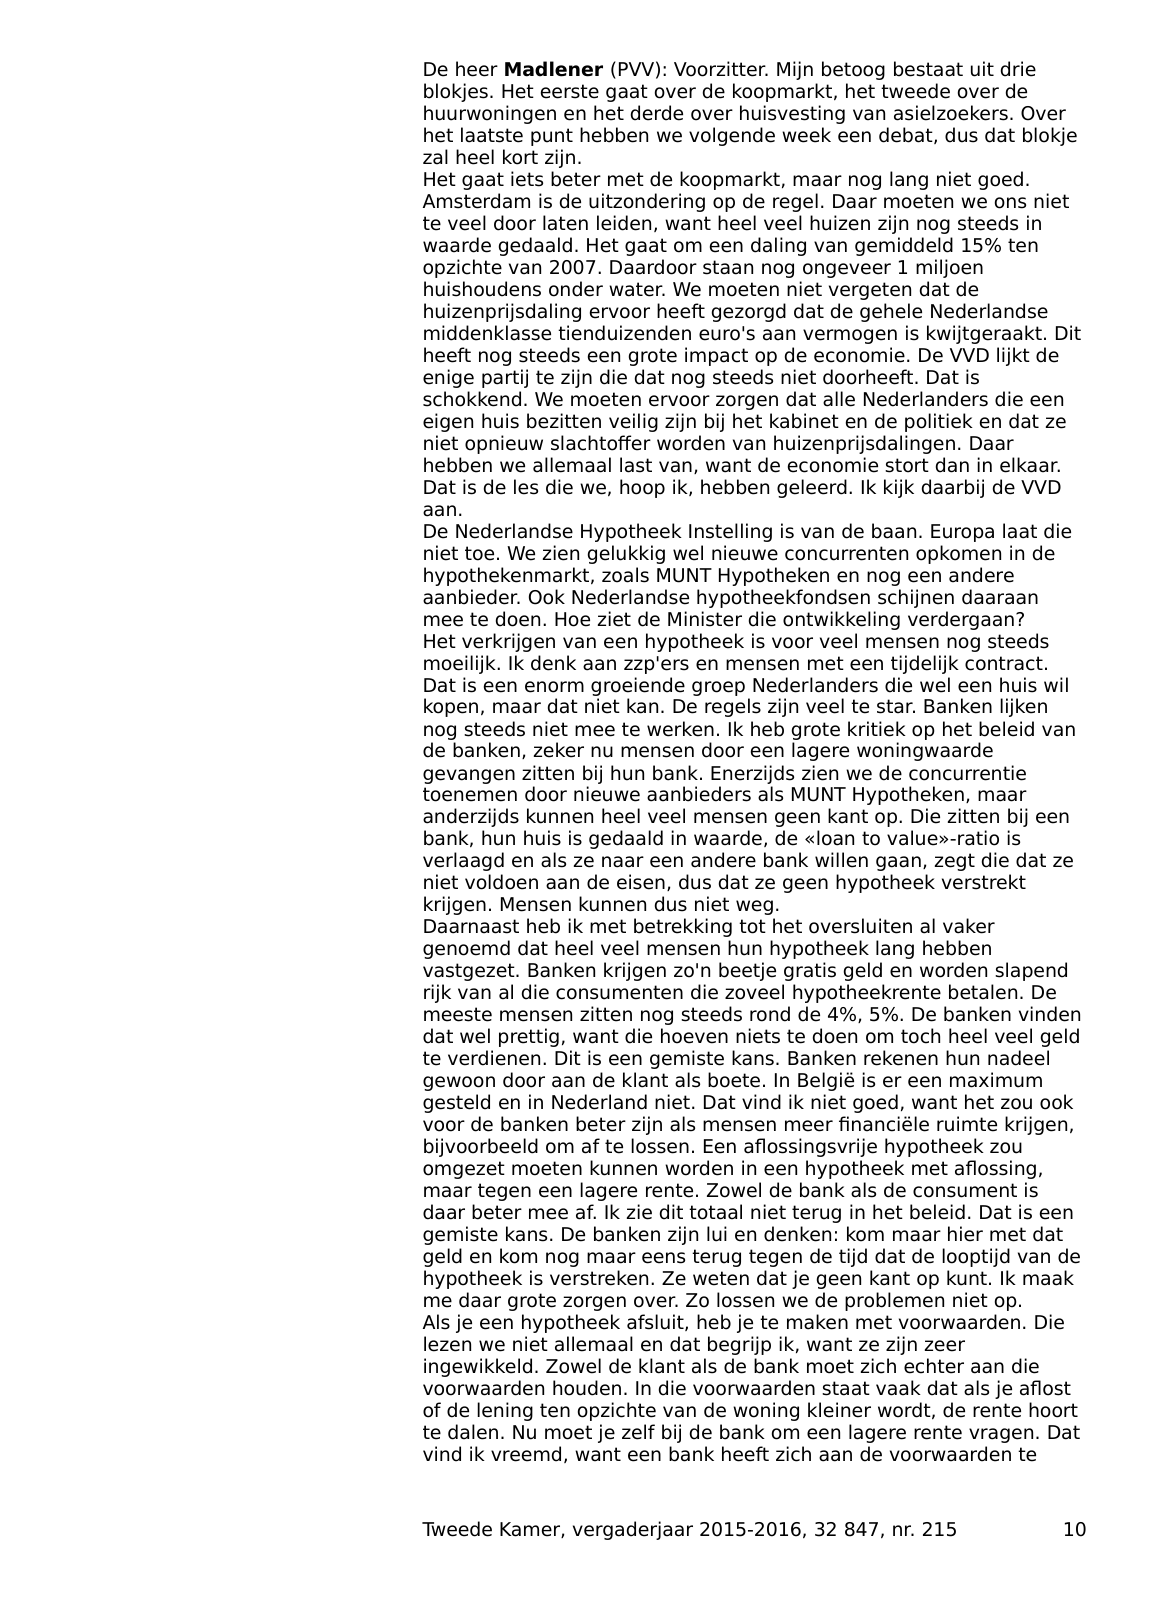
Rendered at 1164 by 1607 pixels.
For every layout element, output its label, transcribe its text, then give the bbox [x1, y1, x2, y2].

text Het verkrijgen van een hypotheek is voor veel mensen nog steeds moeilijk. Ik denk aan zzp'ers en mensen met een tijdelijk contract. Dat is een enorm groeiende groep Nederlanders die wel een huis wil kopen, maar dat niet kan. De regels zijn veel te star. Banken lijken nog steeds niet mee te werken. Ik heb grote kritiek op het beleid van de banken, zeker nu mensen door een lagere woningwaarde gevangen zitten bij hun bank. Enerzijds zien we de concurrentie toenemen door nieuwe aanbieders als MUNT Hypotheken, maar anderzijds kunnen heel veel mensen geen kant op. Die zitten bij een bank, hun huis is gedaald in waarde, de «loan to value»-ratio is verlaagd en als ze naar een andere bank willen gaan, zegt die dat ze niet voldoen aan de eisen, dus dat ze geen hypotheek verstrekt krijgen. Mensen kunnen dus niet weg. [422, 631, 1087, 916]
text De Nederlandse Hypotheek Instelling is van de baan. Europa laat die niet toe. We zien gelukkig wel nieuwe concurrenten opkomen in de hypothekenmarkt, zoals MUNT Hypotheken en nog een andere aanbieder. Ook Nederlandse hypotheekfondsen schijnen daaraan mee te doen. Hoe ziet de Minister die ontwikkeling verdergaan? [422, 521, 1087, 631]
text Daarnaast heb ik met betrekking tot het oversluiten al vaker genoemd dat heel veel mensen hun hypotheek lang hebben vastgezet. Banken krijgen zo'n beetje gratis geld en worden slapend rijk van al die consumenten die zoveel hypotheekrente betalen. De meeste mensen zitten nog steeds rond de 4%, 5%. De banken vinden dat wel prettig, want die hoeven niets te doen om toch heel veel geld te verdienen. Dit is een gemiste kans. Banken rekenen hun nadeel gewoon door aan de klant als boete. In België is er een maximum gesteld en in Nederland niet. Dat vind ik niet goed, want het zou ook voor de banken beter zijn als mensen meer financiële ruimte krijgen, bijvoorbeeld om af te lossen. Een aflossingsvrije hypotheek zou omgezet moeten kunnen worden in een hypotheek met aflossing, maar tegen een lagere rente. Zowel de bank als de consument is daar beter mee af. Ik zie dit totaal niet terug in het beleid. Dat is een gemiste kans. De banken zijn lui en denken: kom maar hier met dat geld en kom nog maar eens terug tegen de tijd dat de looptijd van de hypotheek is verstreken. Ze weten dat je geen kant op kunt. Ik maak me daar grote zorgen over. Zo lossen we de problemen niet op. [422, 916, 1087, 1312]
text Het gaat iets beter met de koopmarkt, maar nog lang niet goed. Amsterdam is de uitzondering op de regel. Daar moeten we ons niet te veel door laten leiden, want heel veel huizen zijn nog steeds in waarde gedaald. Het gaat om een daling van gemiddeld 15% ten opzichte van 2007. Daardoor staan nog ongeveer 1 miljoen huishoudens onder water. We moeten niet vergeten dat de huizenprijsdaling ervoor heeft gezorgd dat de gehele Nederlandse middenklasse tienduizenden euro's aan vermogen is kwijtgeraakt. Dit heeft nog steeds een grote impact op de economie. De VVD lijkt de enige partij te zijn die dat nog steeds niet doorheeft. Dat is schokkend. We moeten ervoor zorgen dat alle Nederlanders die een eigen huis bezitten veilig zijn bij het kabinet en de politiek en dat ze niet opnieuw slachtoffer worden van huizenprijsdalingen. Daar hebben we allemaal last van, want de economie stort dan in elkaar. Dat is de les die we, hoop ik, hebben geleerd. Ik kijk daarbij de VVD aan. [422, 169, 1087, 521]
text Als je een hypotheek afsluit, heb je te maken met voorwaarden. Die lezen we niet allemaal en dat begrijp ik, want ze zijn zeer ingewikkeld. Zowel de klant als de bank moet zich echter aan die voorwaarden houden. In die voorwaarden staat vaak dat als je aflost of de lening ten opzichte van de woning kleiner wordt, de rente hoort te dalen. Nu moet je zelf bij de bank om een lagere rente vragen. Dat vind ik vreemd, want een bank heeft zich aan de voorwaarden te [422, 1312, 1087, 1466]
text De heer Madlener (PVV): Voorzitter. Mijn betoog bestaat uit drie blokjes. Het eerste gaat over de koopmarkt, het tweede over de huurwoningen en het derde over huisvesting van asielzoekers. Over het laatste punt hebben we volgende week een debat, dus dat blokje zal heel kort zijn. [422, 59, 1087, 169]
